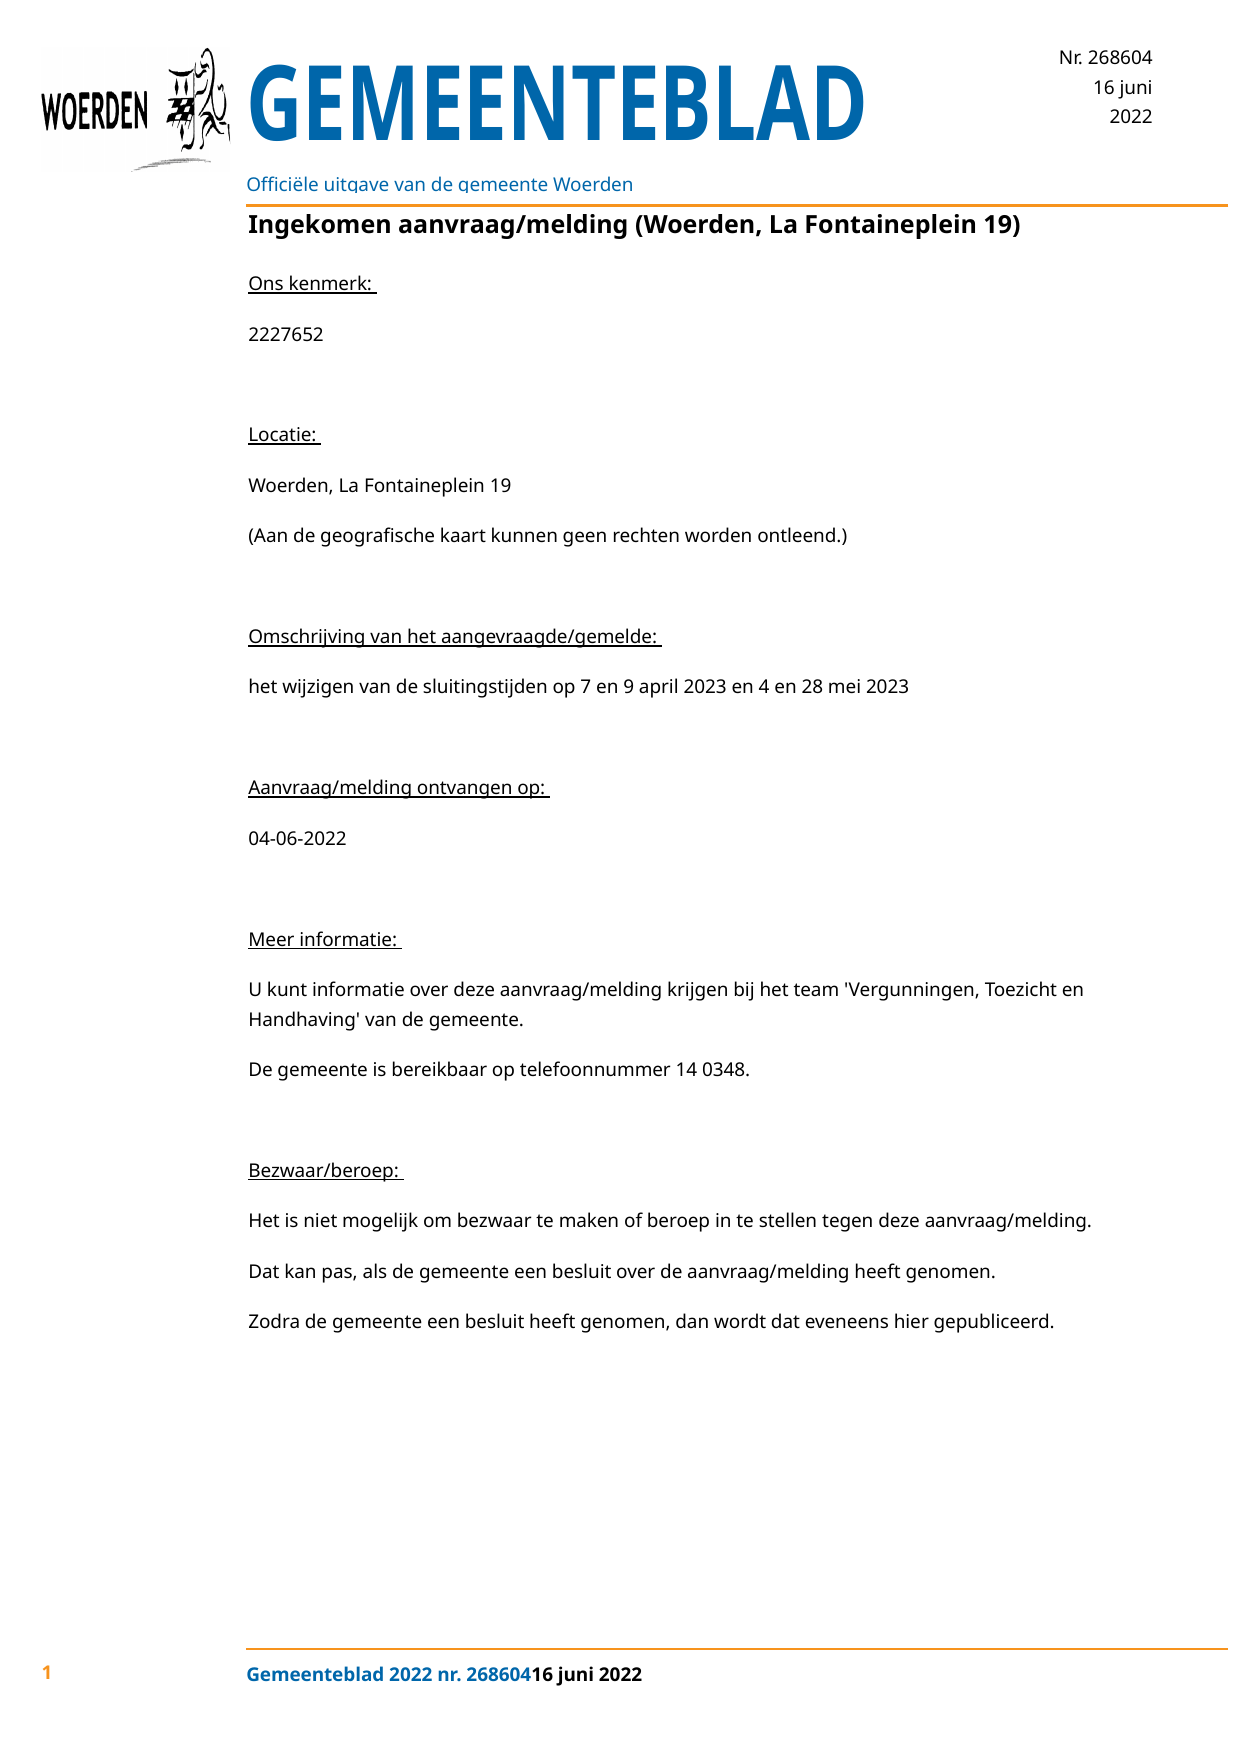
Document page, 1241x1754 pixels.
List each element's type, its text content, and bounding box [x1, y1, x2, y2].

text Omschrijving van het aangevraagde/gemelde: [248, 623, 1152, 649]
text Woerden, La Fontaineplein 19 [248, 472, 1152, 498]
text (Aan de geografische kaart kunnen geen rechten worden ontleend.) [248, 522, 1152, 548]
text het wijzigen van de sluitingstijden op 7 en 9 april 2023 en 4 en 28 mei 2023 [248, 674, 1152, 699]
text Ons kenmerk: [248, 270, 1152, 296]
text Meer informatie: [248, 926, 1152, 951]
text Aanvraag/melding ontvangen op: [248, 774, 1152, 800]
text Ingekomen aanvraag/melding (Woerden, La Fontaineplein 19) [248, 207, 1152, 241]
picture [41, 47, 231, 172]
text 04-06-2022 [248, 825, 1152, 851]
text Dat kan pas, als de gemeente een besluit over de aanvraag/melding heeft genomen. [248, 1258, 1152, 1283]
text Locatie: [248, 422, 1152, 447]
text U kunt informatie over deze aanvraag/melding krijgen bij het team 'Vergunningen, Toezicht en Handhaving' van de gemeente. [248, 976, 1152, 1031]
text Het is niet mogelijk om bezwaar te maken of beroep in te stellen tegen deze aanvraag/melding. [248, 1207, 1152, 1233]
text Bezwaar/beroep: [248, 1157, 1152, 1183]
text Zodra de gemeente een besluit heeft genomen, dan wordt dat eveneens hier gepubliceerd. [248, 1308, 1152, 1334]
text 2227652 [248, 321, 1152, 346]
text De gemeente is bereikbaar op telefoonnummer 14 0348. [248, 1056, 1152, 1082]
